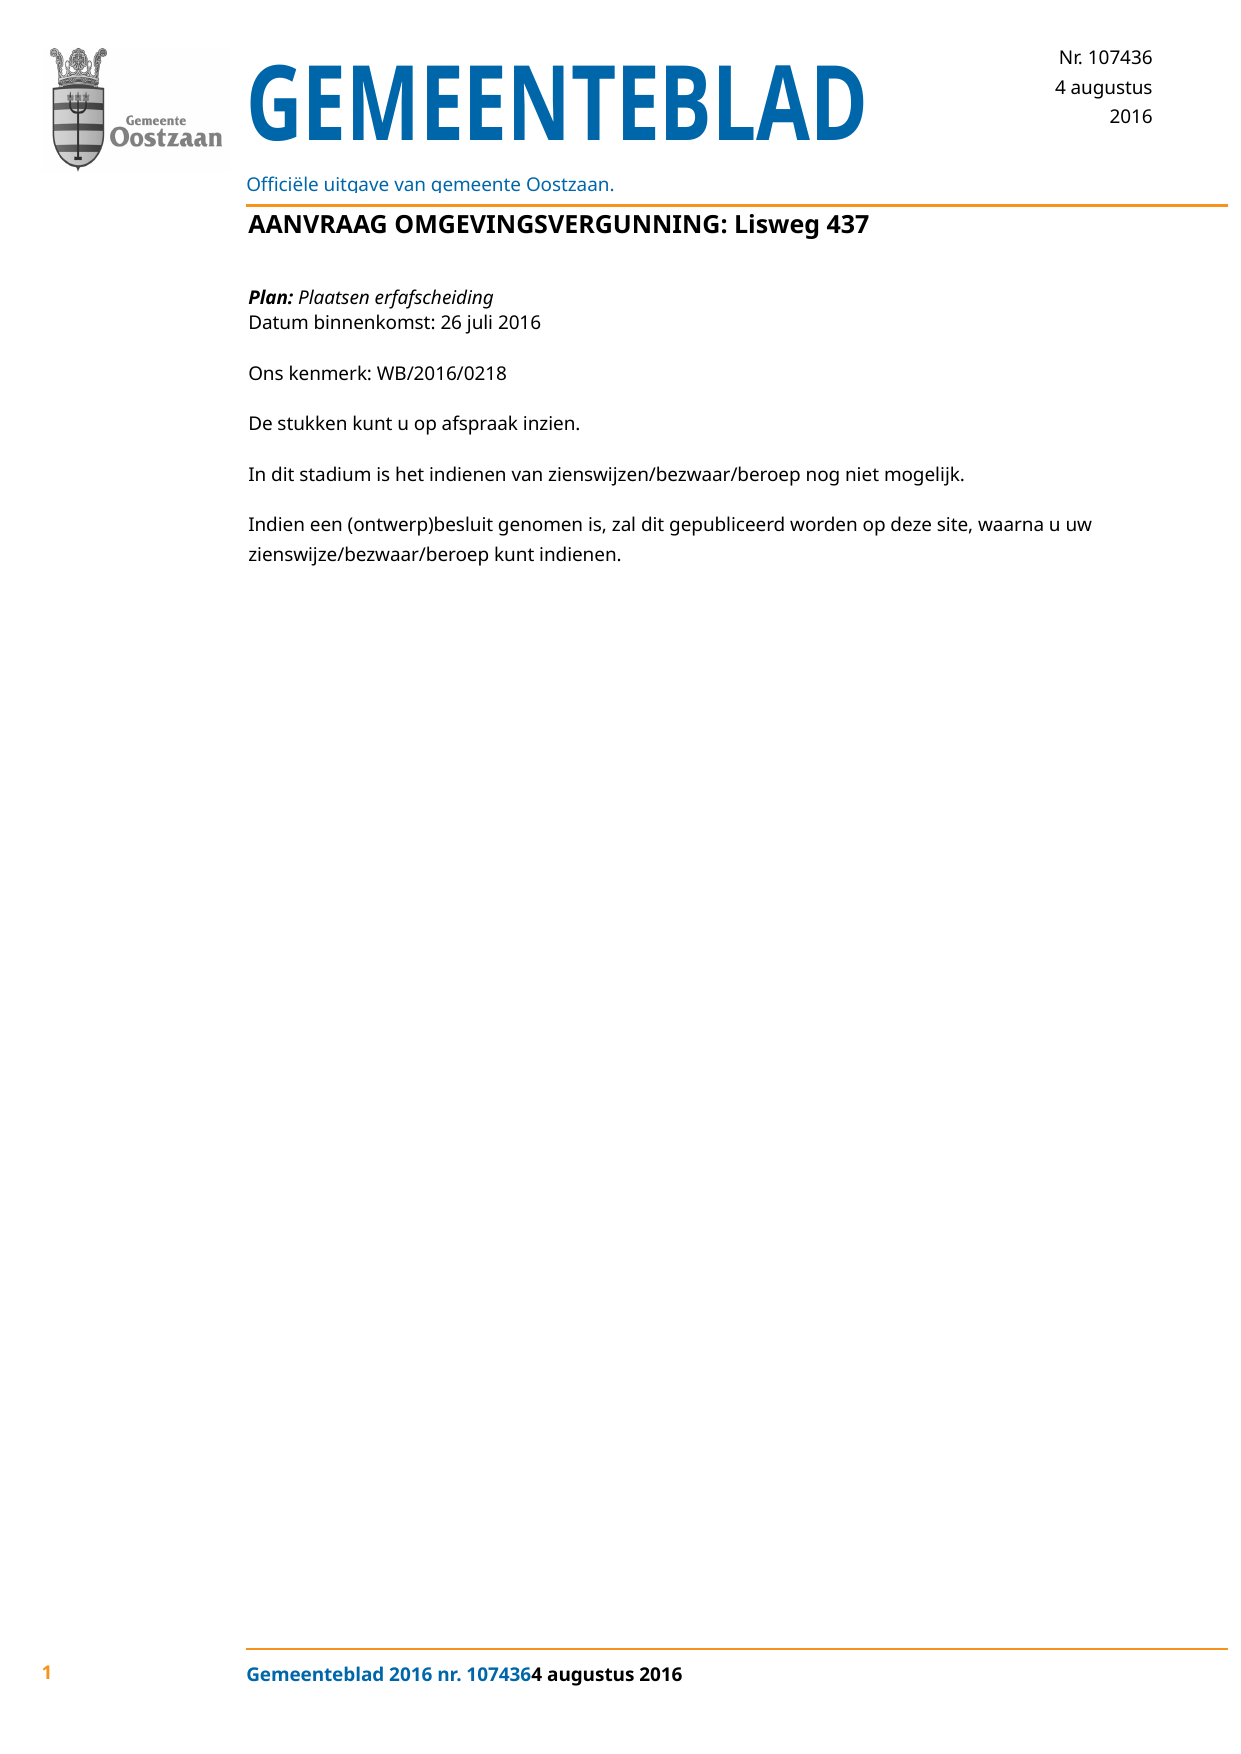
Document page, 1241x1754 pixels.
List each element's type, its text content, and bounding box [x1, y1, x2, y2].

text De stukken kunt u op afspraak inzien. [248, 410, 1152, 436]
text AANVRAAG OMGEVINGSVERGUNNING: Lisweg 437 [248, 207, 1152, 241]
text Ons kenmerk: WB/2016/0218 [248, 360, 1152, 386]
text Datum binnenkomst: 26 juli 2016 [248, 309, 1152, 335]
text Plan: Plaatsen erfafscheiding [248, 284, 1152, 309]
text Indien een (ontwerp)besluit genomen is, zal dit gepubliceerd worden op deze site, waarna u uw zienswijze/bezwaar/beroep kunt indienen. [248, 511, 1152, 567]
text In dit stadium is het indienen van zienswijzen/bezwaar/beroep nog niet mogelijk. [248, 461, 1152, 487]
picture [41, 47, 231, 172]
